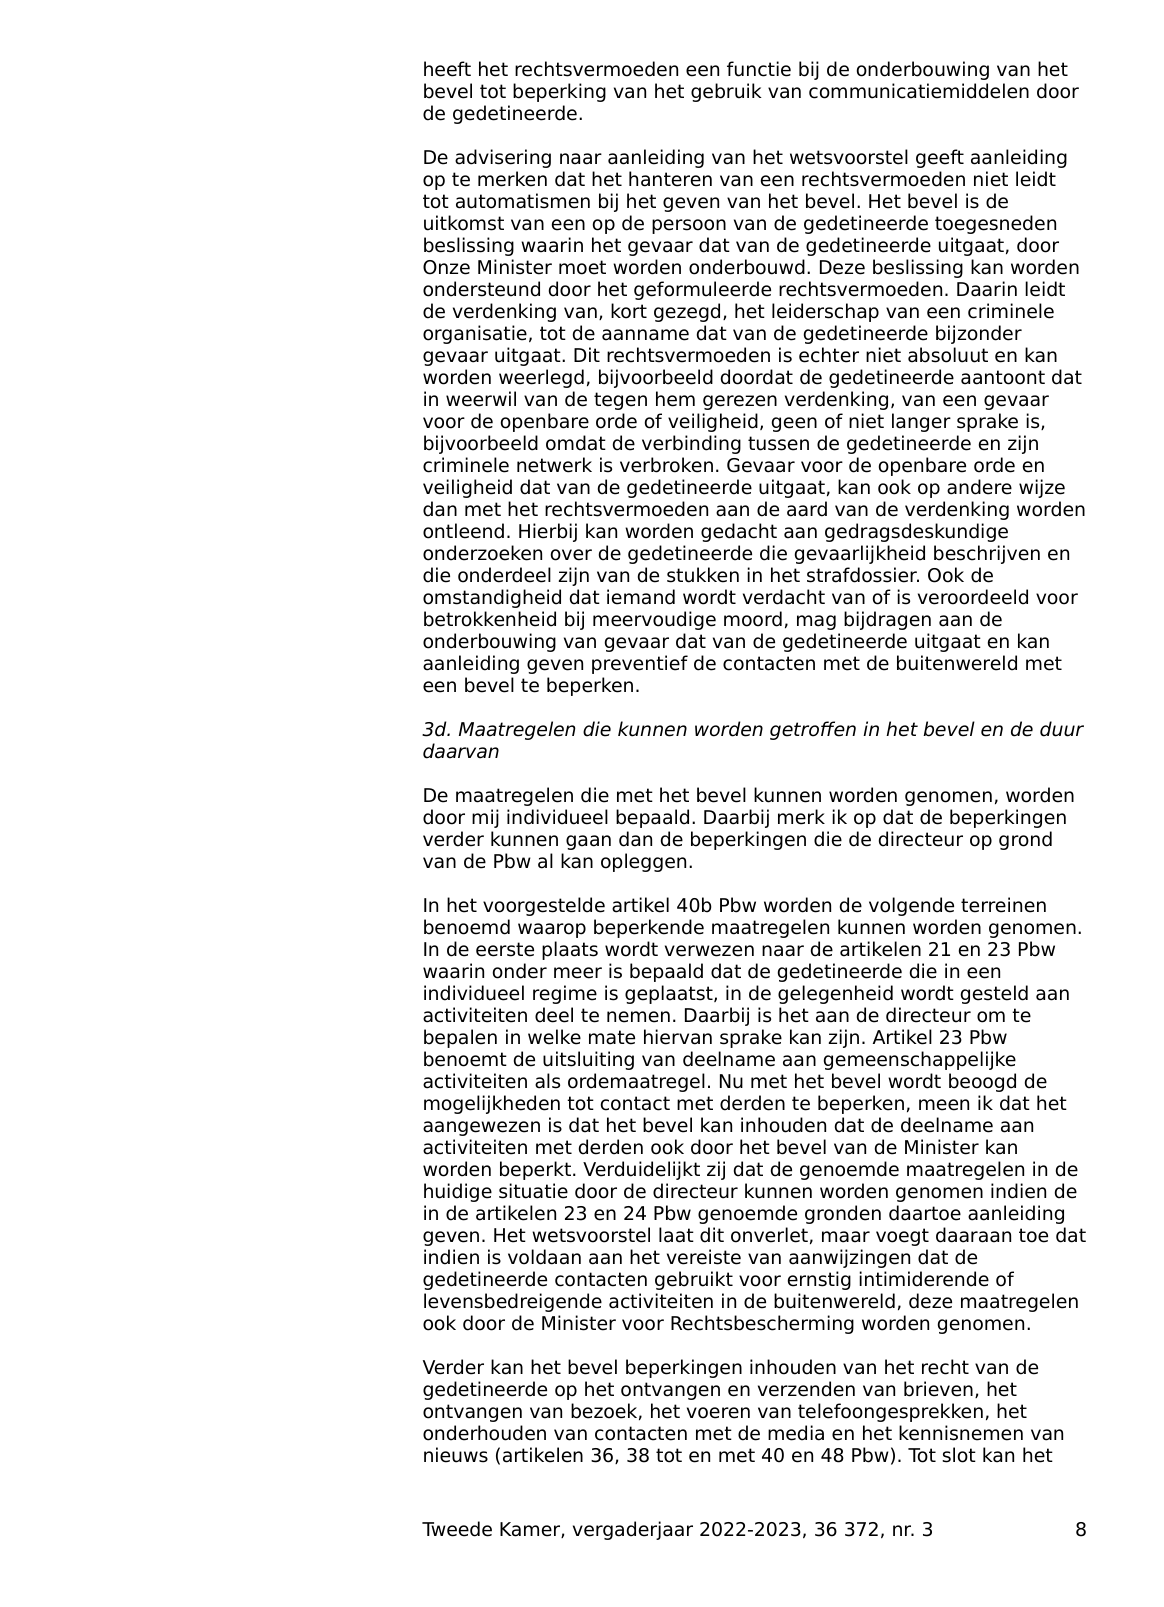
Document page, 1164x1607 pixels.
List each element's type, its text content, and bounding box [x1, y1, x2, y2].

text Verder kan het bevel beperkingen inhouden van het recht van de gedetineerde op het ontvangen en verzenden van brieven, het ontvangen van bezoek, het voeren van telefoongesprekken, het onderhouden van contacten met de media en het kennisnemen van nieuws (artikelen 36, 38 tot en met 40 en 48 Pbw). Tot slot kan het [422, 1357, 1087, 1467]
text De maatregelen die met het bevel kunnen worden genomen, worden door mij individueel bepaald. Daarbij merk ik op dat de beperkingen verder kunnen gaan dan de beperkingen die de directeur op grond van de Pbw al kan opleggen. [422, 785, 1087, 873]
subtitle 3d. Maatregelen die kunnen worden getroffen in het bevel en de duur daarvan [422, 719, 1087, 763]
text De advisering naar aanleiding van het wetsvoorstel geeft aanleiding op te merken dat het hanteren van een rechtsvermoeden niet leidt tot automatismen bij het geven van het bevel. Het bevel is de uitkomst van een op de persoon van de gedetineerde toegesneden beslissing waarin het gevaar dat van de gedetineerde uitgaat, door Onze Minister moet worden onderbouwd. Deze beslissing kan worden ondersteund door het geformuleerde rechtsvermoeden. Daarin leidt de verdenking van, kort gezegd, het leiderschap van een criminele organisatie, tot de aanname dat van de gedetineerde bijzonder gevaar uitgaat. Dit rechtsvermoeden is echter niet absoluut en kan worden weerlegd, bijvoorbeeld doordat de gedetineerde aantoont dat in weerwil van de tegen hem gerezen verdenking, van een gevaar voor de openbare orde of veiligheid, geen of niet langer sprake is, bijvoorbeeld omdat de verbinding tussen de gedetineerde en zijn criminele netwerk is verbroken. Gevaar voor de openbare orde en veiligheid dat van de gedetineerde uitgaat, kan ook op andere wijze dan met het rechtsvermoeden aan de aard van de verdenking worden ontleend. Hierbij kan worden gedacht aan gedragsdeskundige onderzoeken over de gedetineerde die gevaarlijkheid beschrijven en die onderdeel zijn van de stukken in het strafdossier. Ook de omstandigheid dat iemand wordt verdacht van of is veroordeeld voor betrokkenheid bij meervoudige moord, mag bijdragen aan de onderbouwing van gevaar dat van de gedetineerde uitgaat en kan aanleiding geven preventief de contacten met de buitenwereld met een bevel te beperken. [422, 147, 1087, 697]
text heeft het rechtsvermoeden een functie bij de onderbouwing van het bevel tot beperking van het gebruik van communicatiemiddelen door de gedetineerde. [422, 59, 1087, 125]
text In het voorgestelde artikel 40b Pbw worden de volgende terreinen benoemd waarop beperkende maatregelen kunnen worden genomen. In de eerste plaats wordt verwezen naar de artikelen 21 en 23 Pbw waarin onder meer is bepaald dat de gedetineerde die in een individueel regime is geplaatst, in de gelegenheid wordt gesteld aan activiteiten deel te nemen. Daarbij is het aan de directeur om te bepalen in welke mate hiervan sprake kan zijn. Artikel 23 Pbw benoemt de uitsluiting van deelname aan gemeenschappelijke activiteiten als ordemaatregel. Nu met het bevel wordt beoogd de mogelijkheden tot contact met derden te beperken, meen ik dat het aangewezen is dat het bevel kan inhouden dat de deelname aan activiteiten met derden ook door het bevel van de Minister kan worden beperkt. Verduidelijkt zij dat de genoemde maatregelen in de huidige situatie door de directeur kunnen worden genomen indien de in de artikelen 23 en 24 Pbw genoemde gronden daartoe aanleiding geven. Het wetsvoorstel laat dit onverlet, maar voegt daaraan toe dat indien is voldaan aan het vereiste van aanwijzingen dat de gedetineerde contacten gebruikt voor ernstig intimiderende of levensbedreigende activiteiten in de buitenwereld, deze maatregelen ook door de Minister voor Rechtsbescherming worden genomen. [422, 895, 1087, 1335]
